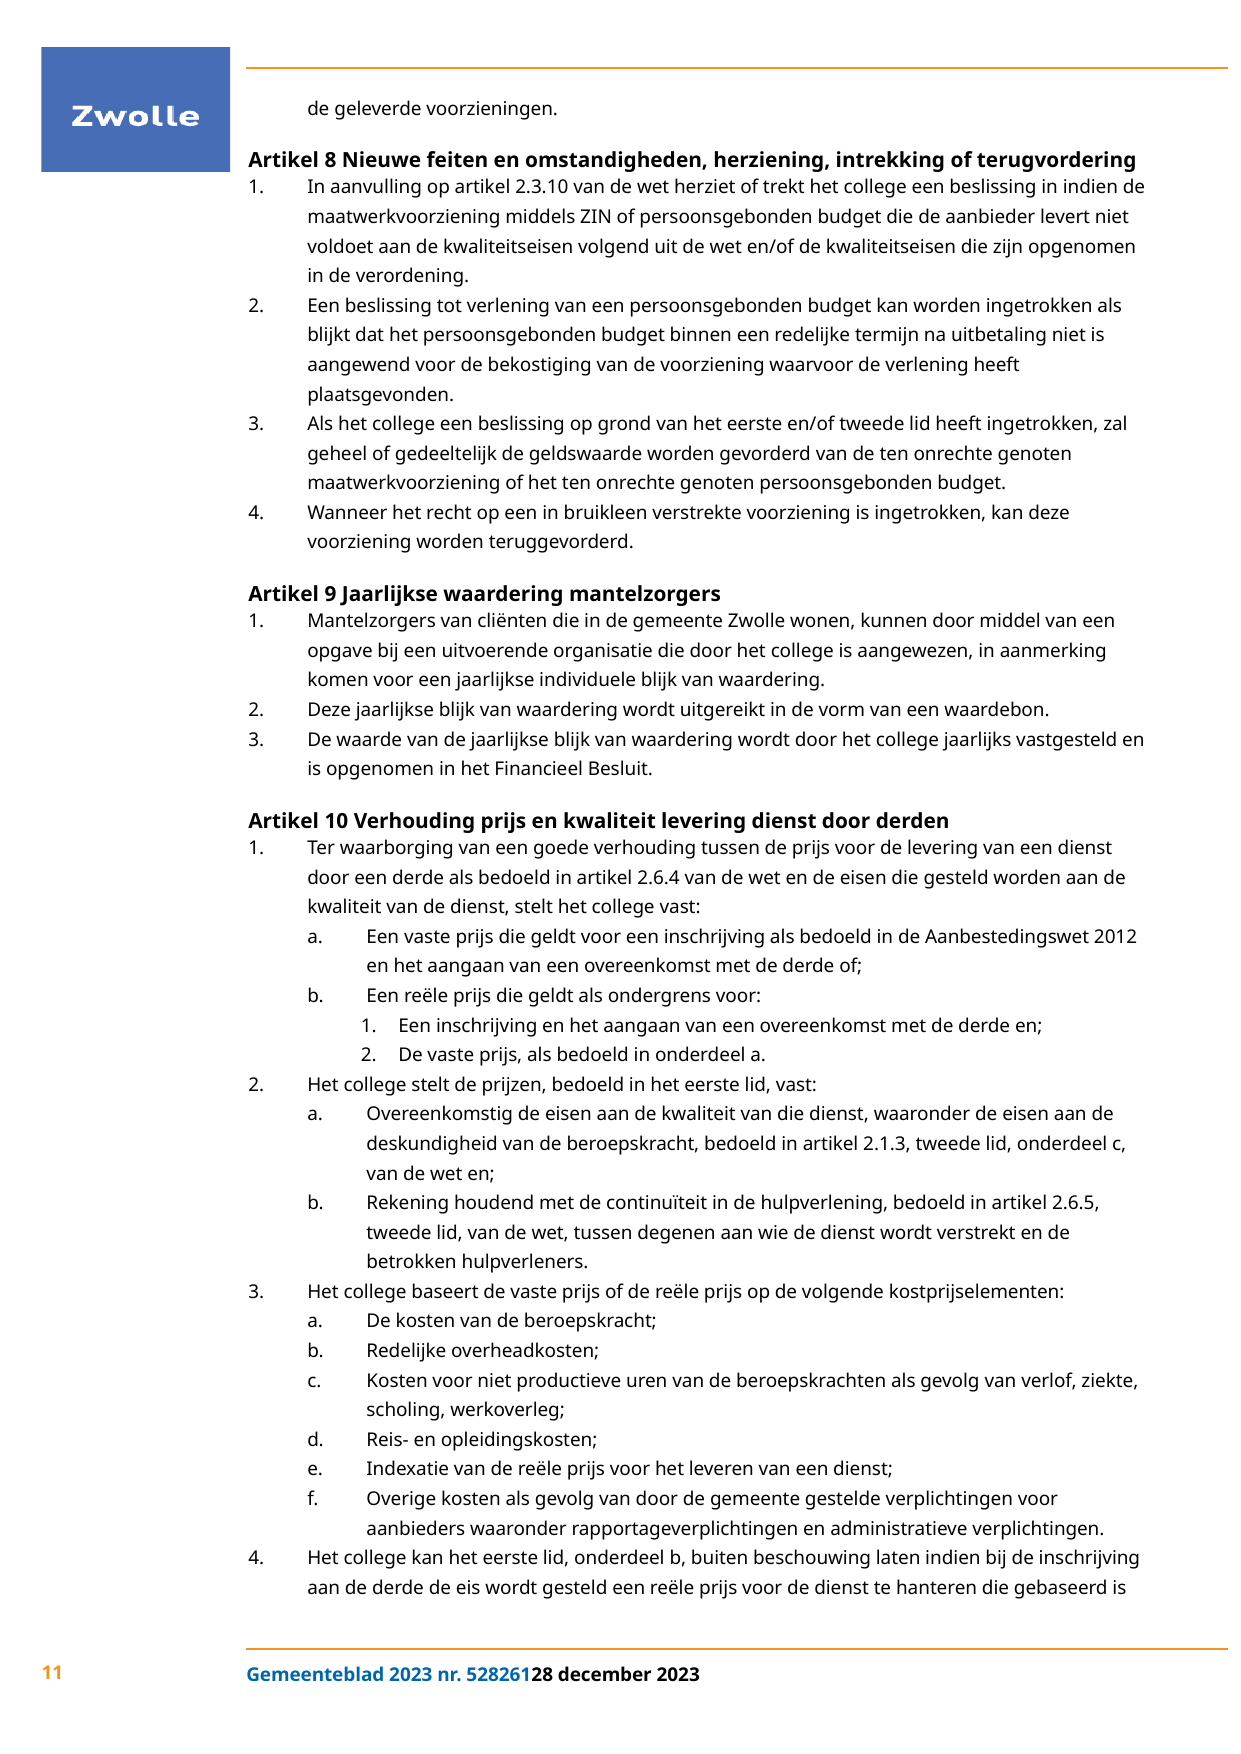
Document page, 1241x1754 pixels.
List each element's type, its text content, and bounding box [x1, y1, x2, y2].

list Wanneer het recht op een in bruikleen verstrekte voorziening is ingetrokken, kan deze voorziening worden teruggevorderd. [248, 499, 1152, 554]
list Een inschrijving en het aangaan van een overeenkomst met de derde en; [361, 1012, 1152, 1037]
list Reis- en opleidingskosten; [307, 1426, 1152, 1452]
list Kosten voor niet productieve uren van de beroepskrachten als gevolg van verlof, ziekte, scholing, werkoverleg; [307, 1367, 1152, 1422]
list Een reële prijs die geldt als ondergrens voor: [307, 982, 1152, 1008]
list De waarde van de jaarlijkse blijk van waardering wordt door het college jaarlijks vastgesteld en is opgenomen in het Financieel Besluit. [248, 726, 1152, 781]
text Artikel 9 Jaarlijkse waardering mantelzorgers [248, 579, 1152, 607]
list Redelijke overheadkosten; [307, 1337, 1152, 1363]
list Ter waarborging van een goede verhouding tussen de prijs voor de levering van een dienst door een derde als bedoeld in artikel 2.6.4 van de wet en de eisen die gesteld worden aan de kwaliteit van de dienst, stelt het college vast: [248, 834, 1152, 919]
list Overeenkomstig de eisen aan de kwaliteit van die dienst, waaronder de eisen aan de deskundigheid van de beroepskracht, bedoeld in artikel 2.1.3, tweede lid, onderdeel c, van de wet en; [307, 1101, 1152, 1185]
list De kosten van de beroepskracht; [307, 1308, 1152, 1333]
list De vaste prijs, als bedoeld in onderdeel a. [361, 1041, 1152, 1067]
list Een beslissing tot verlening van een persoonsgebonden budget kan worden ingetrokken als blijkt dat het persoonsgebonden budget binnen een redelijke termijn na uitbetaling niet is aangewend voor de bekostiging van de voorziening waarvoor de verlening heeft plaatsgevonden. [248, 292, 1152, 406]
text Artikel 8 Nieuwe feiten en omstandigheden, herziening, intrekking of terugvordering [248, 145, 1152, 174]
list Als het college een beslissing op grond van het eerste en/of tweede lid heeft ingetrokken, zal geheel of gedeeltelijk de geldswaarde worden gevorderd van de ten onrechte genoten maatwerkvoorziening of het ten onrechte genoten persoonsgebonden budget. [248, 410, 1152, 495]
list Mantelzorgers van cliënten die in de gemeente Zwolle wonen, kunnen door middel van een opgave bij een uitvoerende organisatie die door het college is aangewezen, in aanmerking komen voor een jaarlijkse individuele blijk van waardering. [248, 607, 1152, 692]
list Het college stelt de prijzen, bedoeld in het eerste lid, vast: [248, 1071, 1152, 1097]
list Het college baseert de vaste prijs of de reële prijs op de volgende kostprijselementen: [248, 1278, 1152, 1304]
list Indexatie van de reële prijs voor het leveren van een dienst; [307, 1456, 1152, 1481]
list Overige kosten als gevolg van door de gemeente gestelde verplichtingen voor aanbieders waaronder rapportageverplichtingen en administratieve verplichtingen. [307, 1485, 1152, 1540]
list In aanvulling op artikel 2.3.10 van de wet herziet of trekt het college een beslissing in indien de maatwerkvoorziening middels ZIN of persoonsgebonden budget die de aanbieder levert niet voldoet aan de kwaliteitseisen volgend uit de wet en/of de kwaliteitseisen die zijn opgenomen in de verordening. [248, 174, 1152, 288]
list de geleverde voorzieningen. [248, 95, 1152, 121]
text Artikel 10 Verhouding prijs en kwaliteit levering dienst door derden [248, 806, 1152, 834]
list Deze jaarlijkse blijk van waardering wordt uitgereikt in de vorm van een waardebon. [248, 696, 1152, 722]
picture [41, 47, 231, 172]
list Rekening houdend met de continuïteit in de hulpverlening, bedoeld in artikel 2.6.5, tweede lid, van de wet, tussen degenen aan wie de dienst wordt verstrekt en de betrokken hulpverleners. [307, 1189, 1152, 1274]
list Een vaste prijs die geldt voor een inschrijving als bedoeld in de Aanbestedingswet 2012 en het aangaan van een overeenkomst met de derde of; [307, 923, 1152, 978]
list Het college kan het eerste lid, onderdeel b, buiten beschouwing laten indien bij de inschrijving aan de derde de eis wordt gesteld een reële prijs voor de dienst te hanteren die gebaseerd is [248, 1544, 1152, 1599]
